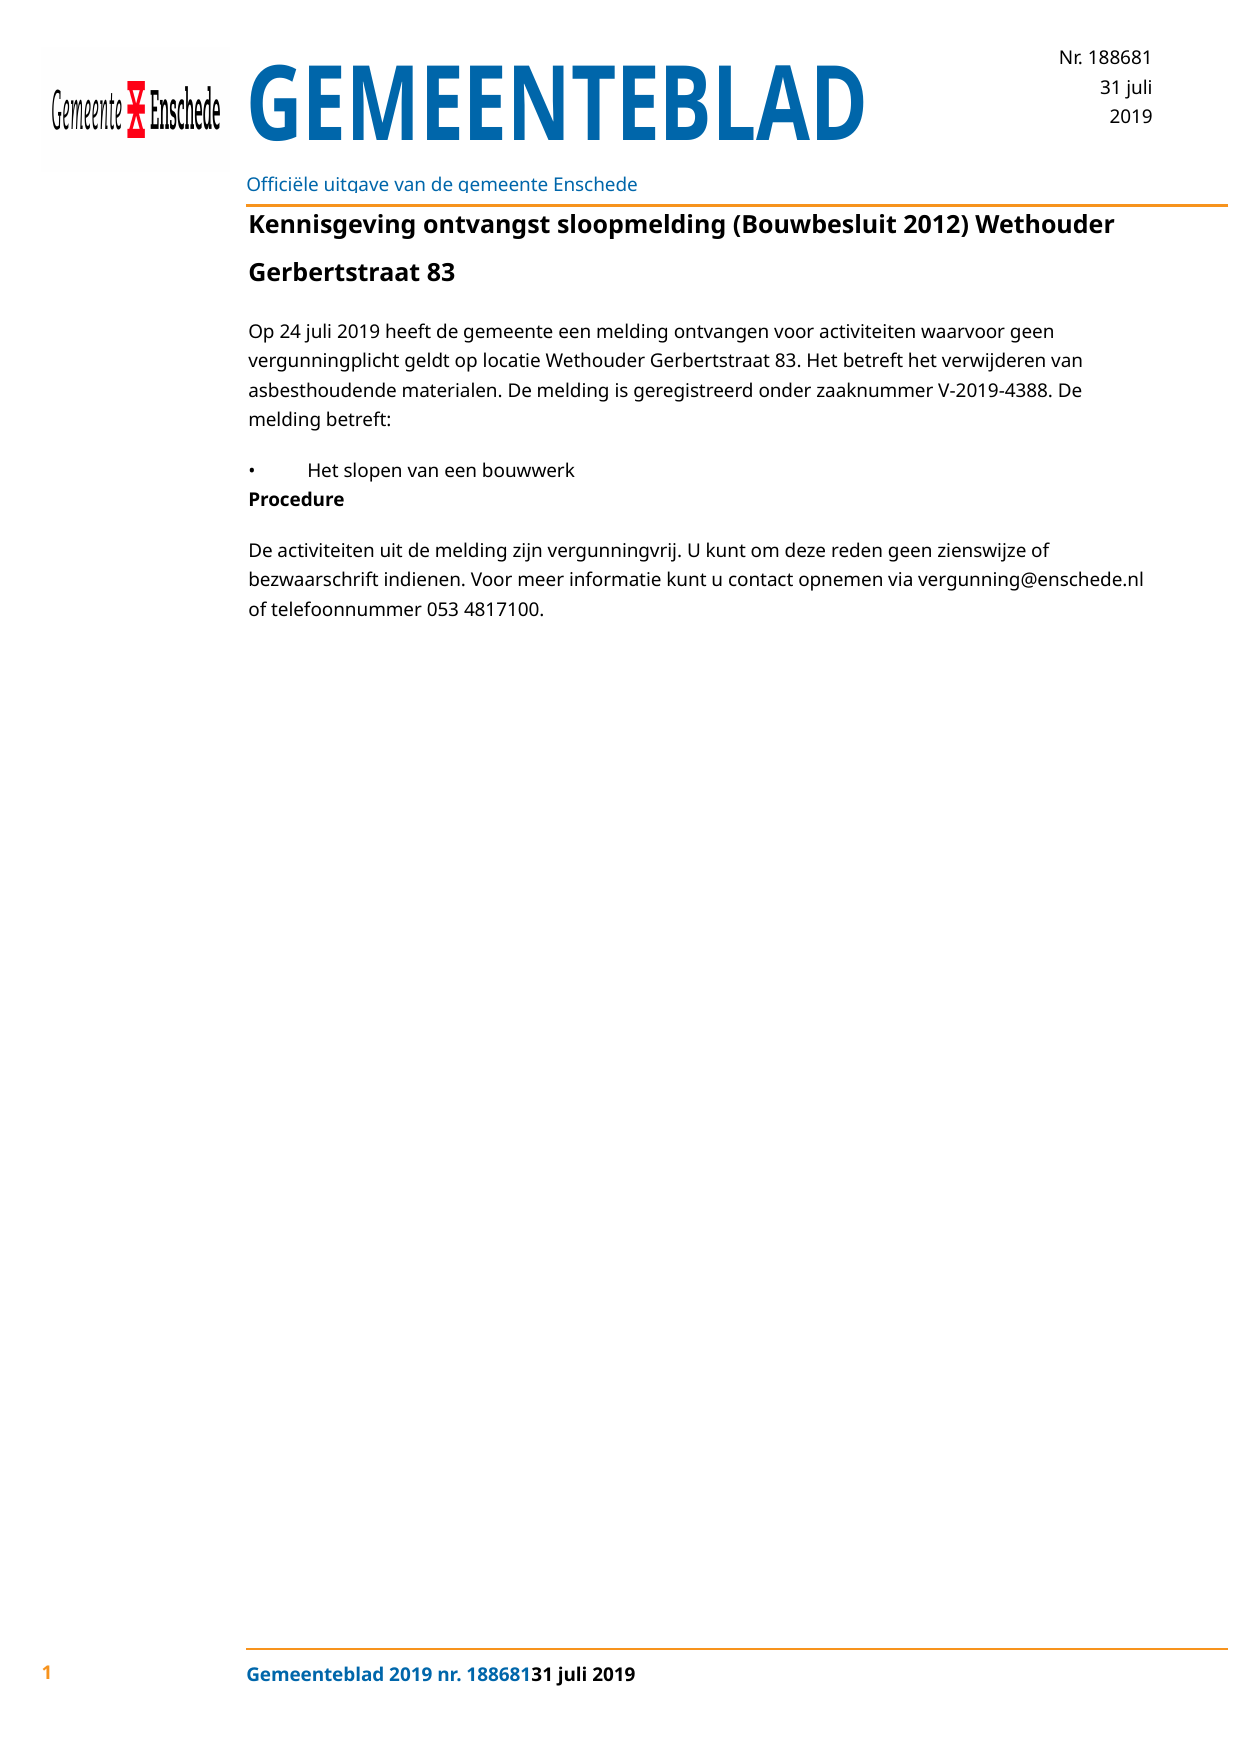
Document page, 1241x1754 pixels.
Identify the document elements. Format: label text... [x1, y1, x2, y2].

list Het slopen van een bouwwerk [248, 457, 1152, 483]
text Kennisgeving ontvangst sloopmelding (Bouwbesluit 2012) Wethouder Gerbertstraat 83 [248, 207, 1152, 288]
picture [41, 47, 231, 172]
text Op 24 juli 2019 heeft de gemeente een melding ontvangen voor activiteiten waarvoor geen vergunningplicht geldt op locatie Wethouder Gerbertstraat 83. Het betreft het verwijderen van asbesthoudende materialen. De melding is geregistreerd onder zaaknummer V-2019-4388. De melding betreft: [248, 318, 1152, 432]
text De activiteiten uit de melding zijn vergunningvrij. U kunt om deze reden geen zienswijze of bezwaarschrift indienen. Voor meer informatie kunt u contact opnemen via vergunning@enschede.nl of telefoonnummer 053 4817100. [248, 537, 1152, 622]
text Procedure [248, 487, 1152, 512]
